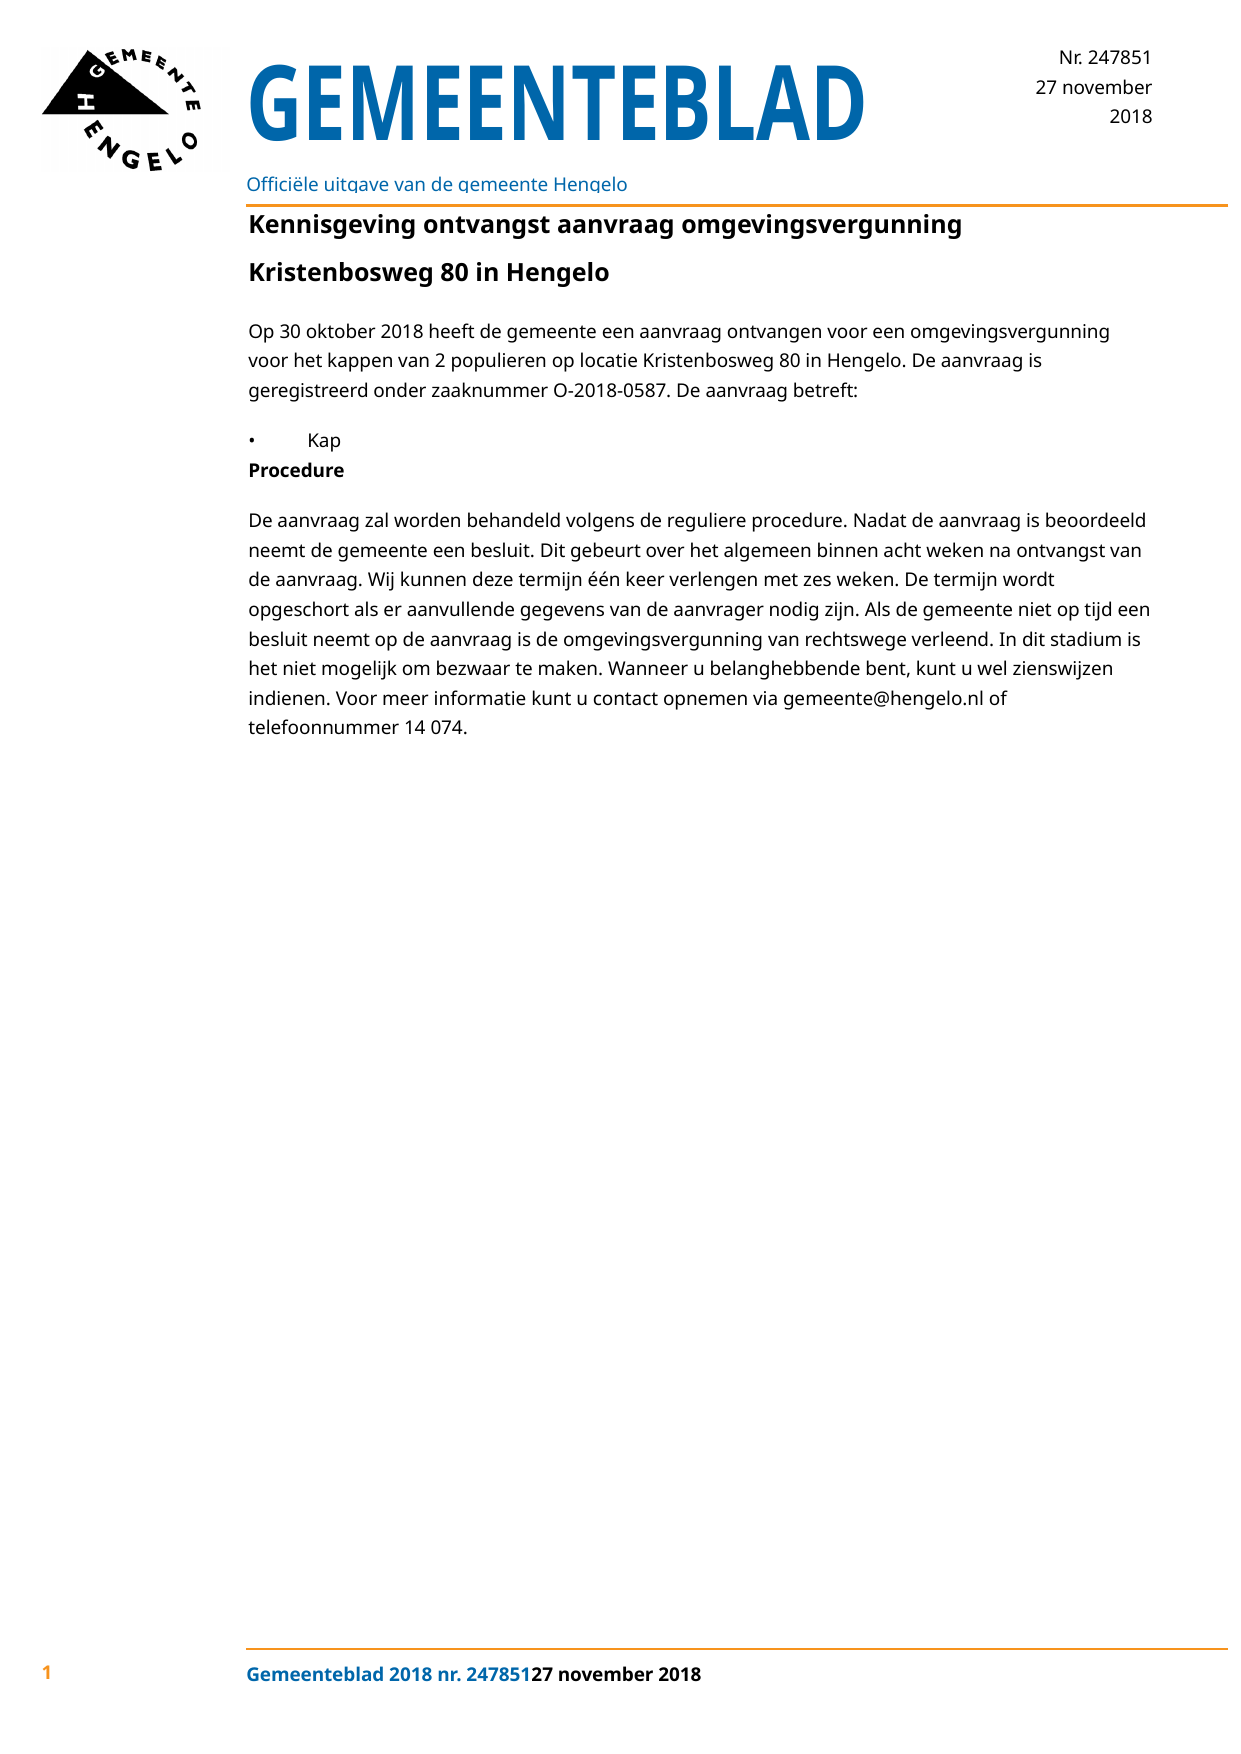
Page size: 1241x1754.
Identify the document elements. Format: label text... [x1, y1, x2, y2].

text De aanvraag zal worden behandeld volgens de reguliere procedure. Nadat de aanvraag is beoordeeld neemt de gemeente een besluit. Dit gebeurt over het algemeen binnen acht weken na ontvangst van de aanvraag. Wij kunnen deze termijn één keer verlengen met zes weken. De termijn wordt opgeschort als er aanvullende gegevens van de aanvrager nodig zijn. Als de gemeente niet op tijd een besluit neemt op de aanvraag is de omgevingsvergunning van rechtswege verleend. In dit stadium is het niet mogelijk om bezwaar te maken. Wanneer u belanghebbende bent, kunt u wel zienswijzen indienen. Voor meer informatie kunt u contact opnemen via gemeente@hengelo.nl of telefoonnummer 14 074. [248, 507, 1152, 740]
text Kennisgeving ontvangst aanvraag omgevingsvergunning Kristenbosweg 80 in Hengelo [248, 207, 1152, 288]
list Kap [248, 427, 1152, 453]
text Op 30 oktober 2018 heeft de gemeente een aanvraag ontvangen voor een omgevingsvergunning voor het kappen van 2 populieren op locatie Kristenbosweg 80 in Hengelo. De aanvraag is geregistreerd onder zaaknummer O-2018-0587. De aanvraag betreft: [248, 318, 1152, 403]
picture [41, 47, 231, 172]
text Procedure [248, 457, 1152, 483]
